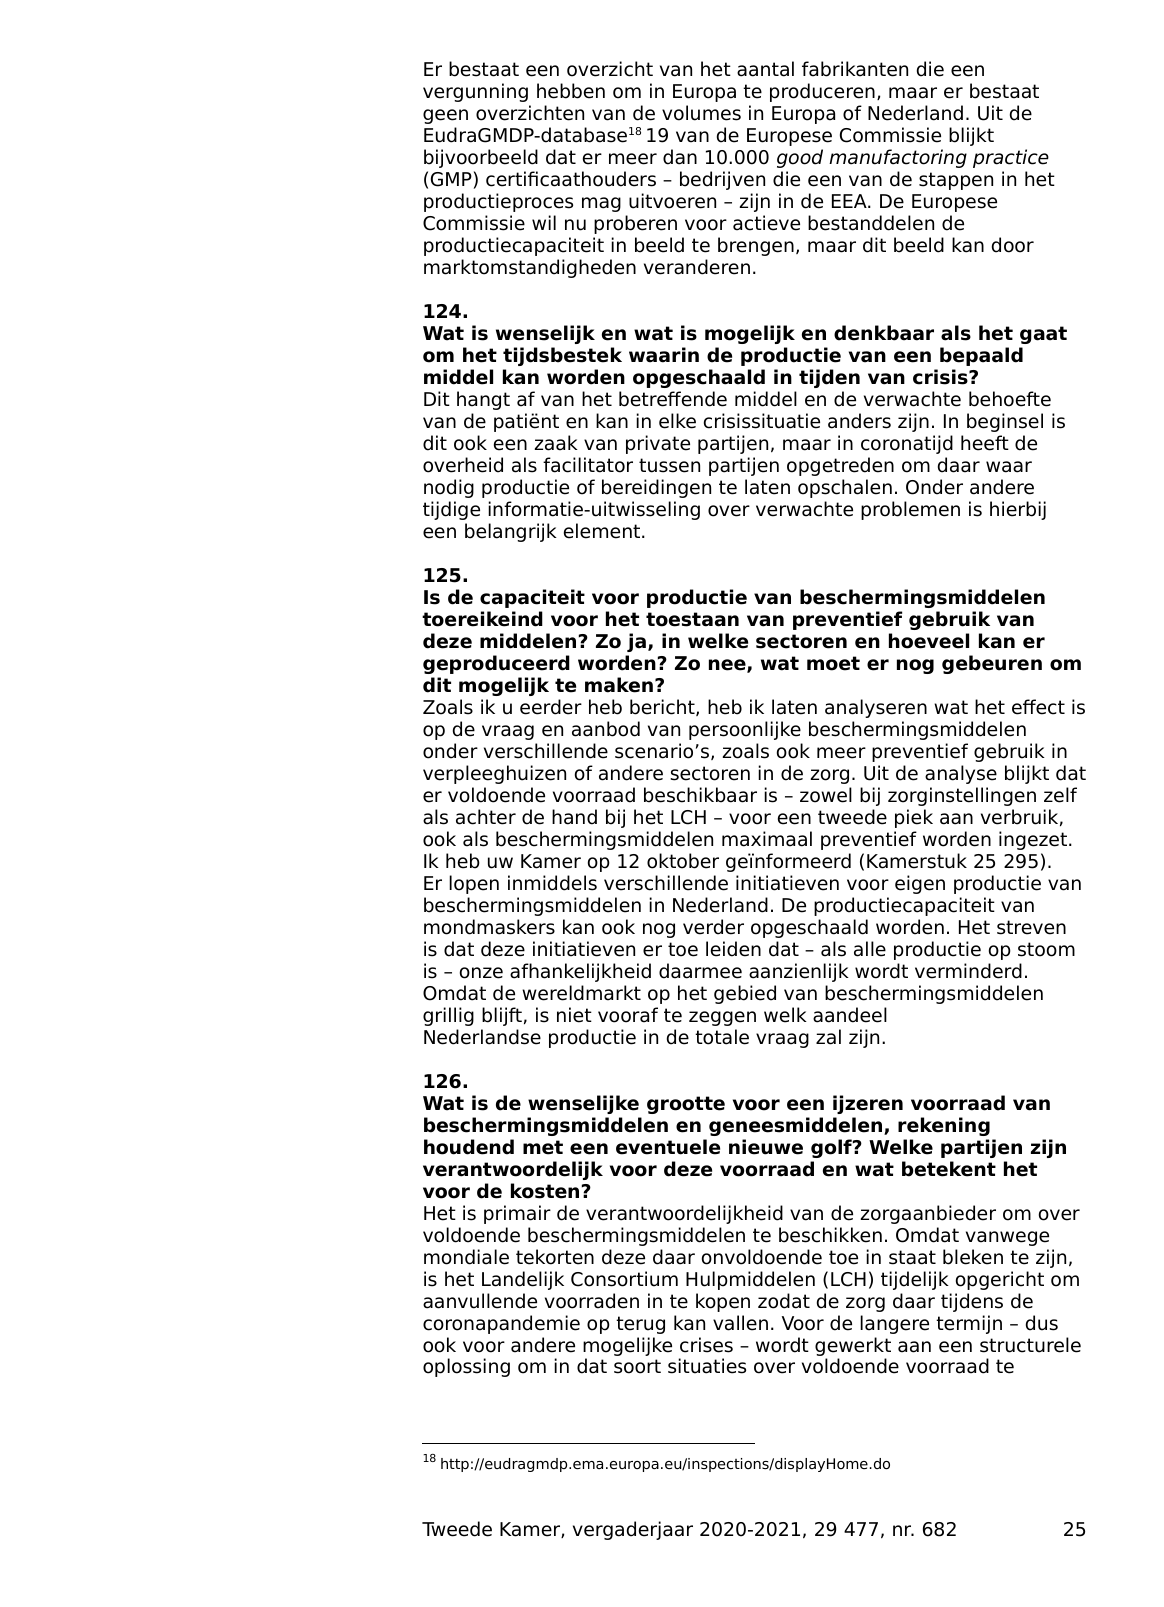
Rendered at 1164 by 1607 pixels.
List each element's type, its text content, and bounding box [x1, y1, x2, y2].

text 126. [422, 1071, 1087, 1093]
text Dit hangt af van het betreffende middel en de verwachte behoefte van de patiënt en kan in elke crisissituatie anders zijn. In beginsel is dit ook een zaak van private partijen, maar in coronatijd heeft de overheid als facilitator tussen partijen opgetreden om daar waar nodig productie of bereidingen te laten opschalen. Onder andere tijdige informatie-uitwisseling over verwachte problemen is hierbij een belangrijk element. [422, 389, 1087, 543]
text Zoals ik u eerder heb bericht, heb ik laten analyseren wat het effect is op de vraag en aanbod van persoonlijke beschermingsmiddelen onder verschillende scenario’s, zoals ook meer preventief gebruik in verpleeghuizen of andere sectoren in de zorg. Uit de analyse blijkt dat er voldoende voorraad beschikbaar is – zowel bij zorginstellingen zelf als achter de hand bij het LCH – voor een tweede piek aan verbruik, ook als beschermingsmiddelen maximaal preventief worden ingezet. Ik heb uw Kamer op 12 oktober geïnformeerd (Kamerstuk 25 295). [422, 697, 1087, 873]
text Er lopen inmiddels verschillende initiatieven voor eigen productie van beschermingsmiddelen in Nederland. De productiecapaciteit van mondmaskers kan ook nog verder opgeschaald worden. Het streven is dat deze initiatieven er toe leiden dat – als alle productie op stoom is – onze afhankelijkheid daarmee aanzienlijk wordt verminderd. Omdat de wereldmarkt op het gebied van beschermingsmiddelen grillig blijft, is niet vooraf te zeggen welk aandeel [422, 873, 1087, 1027]
text Is de capaciteit voor productie van beschermingsmiddelen toereikeind voor het toestaan van preventief gebruik van deze middelen? Zo ja, in welke sectoren en hoeveel kan er geproduceerd worden? Zo nee, wat moet er nog gebeuren om dit mogelijk te maken? [422, 587, 1087, 697]
text Er bestaat een overzicht van het aantal fabrikanten die een vergunning hebben om in Europa te produceren, maar er bestaat geen overzichten van de volumes in Europa of Nederland. Uit de EudraGMDP-database19 van de Europese Commissie blijkt bijvoorbeeld dat er meer dan 10.000 good manufactoring practice (GMP) certificaathouders – bedrijven die een van de stappen in het productieproces mag uitvoeren – zijn in de EEA. De Europese Commissie wil nu proberen voor actieve bestanddelen de productiecapaciteit in beeld te brengen, maar dit beeld kan door marktomstandigheden veranderen. [422, 59, 1087, 279]
text 124. [422, 301, 1087, 323]
text Het is primair de verantwoordelijkheid van de zorgaanbieder om over voldoende beschermingsmiddelen te beschikken. Omdat vanwege mondiale tekorten deze daar onvoldoende toe in staat bleken te zijn, is het Landelijk Consortium Hulpmiddelen (LCH) tijdelijk opgericht om aanvullende voorraden in te kopen zodat de zorg daar tijdens de coronapandemie op terug kan vallen. Voor de langere termijn – dus ook voor andere mogelijke crises – wordt gewerkt aan een structurele oplossing om in dat soort situaties over voldoende voorraad te [422, 1203, 1087, 1378]
text Nederlandse productie in de totale vraag zal zijn. [422, 1027, 1087, 1048]
text Wat is de wenselijke grootte voor een ijzeren voorraad van beschermingsmiddelen en geneesmiddelen, rekening houdend met een eventuele nieuwe golf? Welke partijen zijn verantwoordelijk voor deze voorraad en wat betekent het voor de kosten? [422, 1093, 1087, 1203]
text Wat is wenselijk en wat is mogelijk en denkbaar als het gaat om het tijdsbestek waarin de productie van een bepaald middel kan worden opgeschaald in tijden van crisis? [422, 323, 1087, 389]
text 125. [422, 565, 1087, 587]
text http://eudragmdp.ema.europa.eu/inspections/displayHome.do [422, 1452, 1087, 1474]
